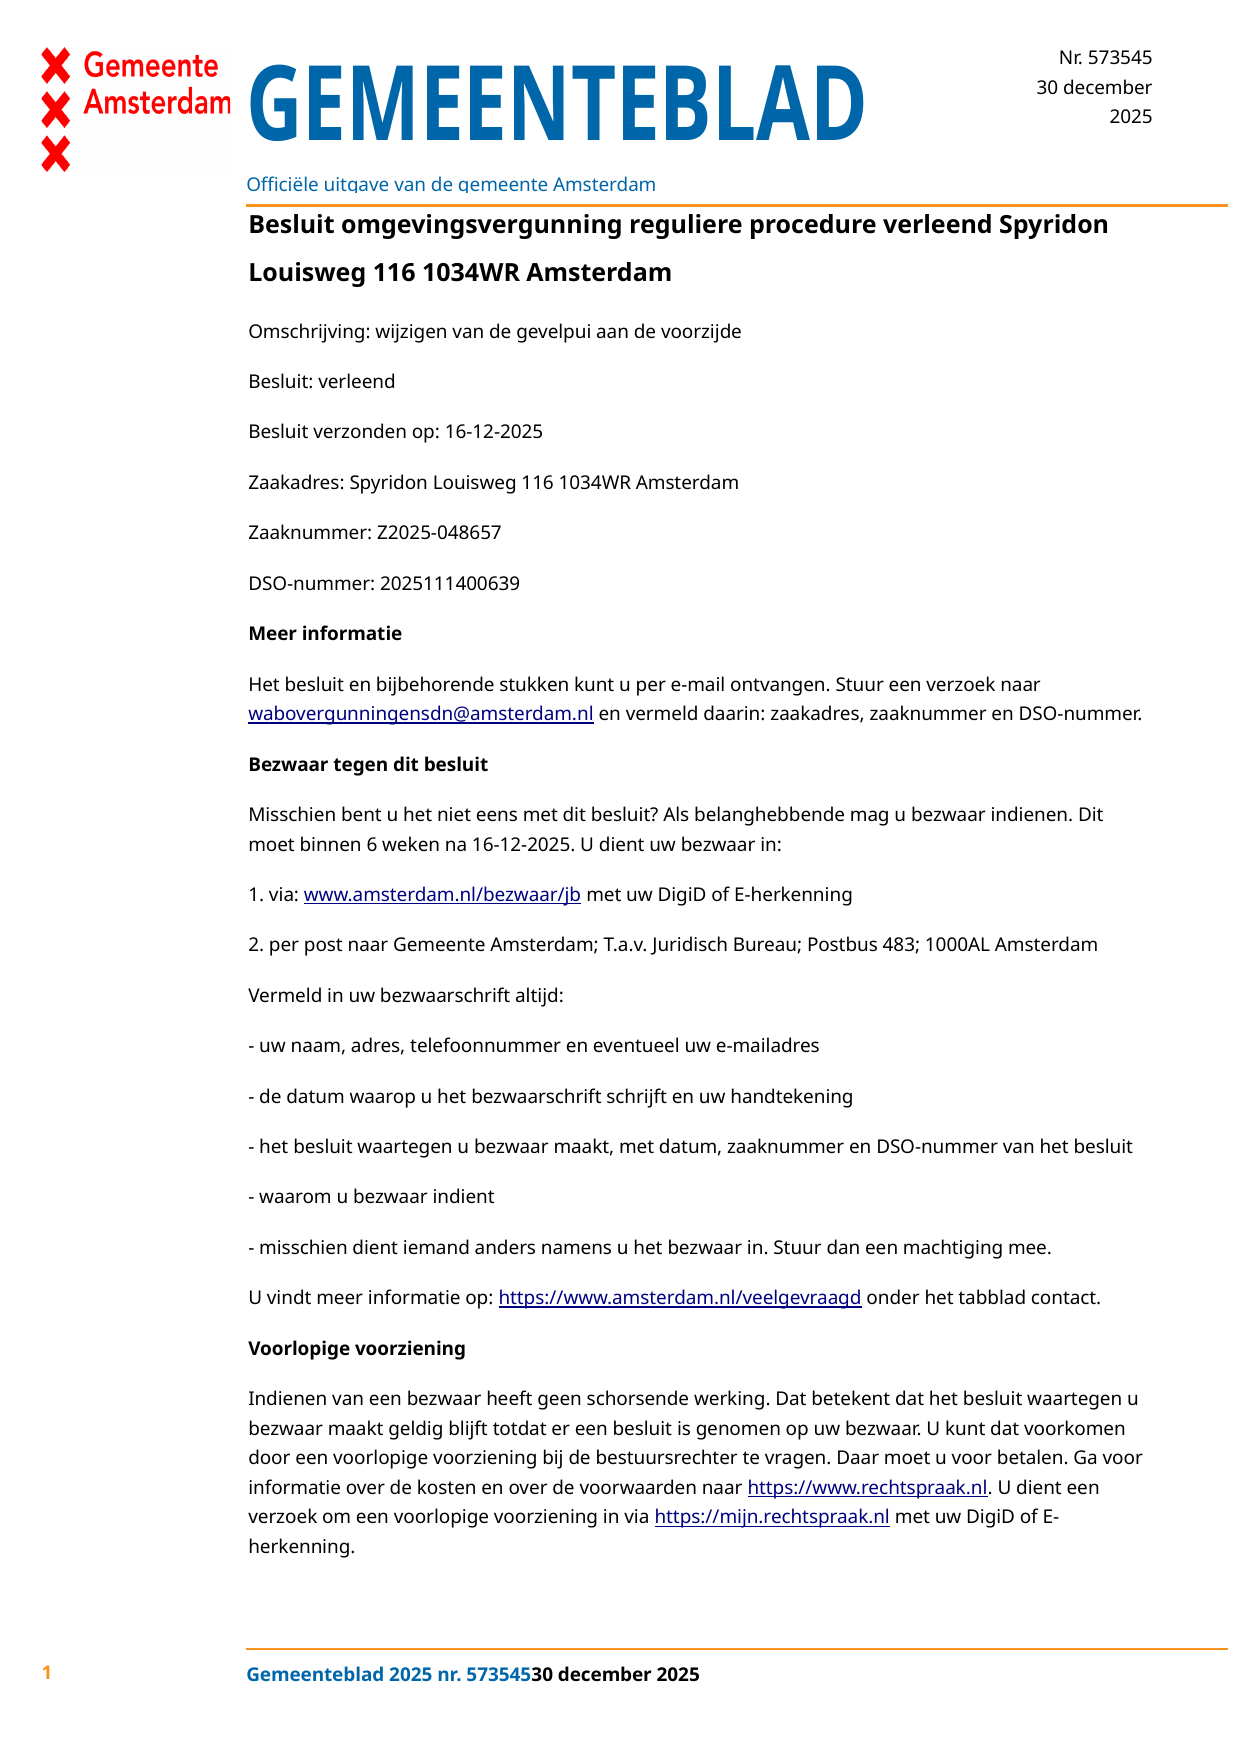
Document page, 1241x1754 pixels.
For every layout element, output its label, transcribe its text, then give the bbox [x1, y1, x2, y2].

picture [41, 47, 231, 172]
text Voorlopige voorziening [248, 1335, 1152, 1361]
text Zaaknummer: Z2025-048657 [248, 519, 1152, 545]
text Besluit verzonden op: 16-12-2025 [248, 419, 1152, 444]
text Het besluit en bijbehorende stukken kunt u per e-mail ontvangen. Stuur een verzoek naar wabovergunningensdn@amsterdam.nl en vermeld daarin: zaakadres, zaaknummer en DSO-nummer. [248, 671, 1152, 726]
text - misschien dient iemand anders namens u het bezwaar in. Stuur dan een machtiging mee. [248, 1234, 1152, 1260]
text - het besluit waartegen u bezwaar maakt, met datum, zaaknummer en DSO-nummer van het besluit [248, 1133, 1152, 1159]
text U vindt meer informatie op: https://www.amsterdam.nl/veelgevraagd onder het tabblad contact. [248, 1284, 1152, 1310]
text 2. per post naar Gemeente Amsterdam; T.a.v. Juridisch Bureau; Postbus 483; 1000AL Amsterdam [248, 932, 1152, 957]
text - waarom u bezwaar indient [248, 1184, 1152, 1209]
text Bezwaar tegen dit besluit [248, 751, 1152, 777]
text Meer informatie [248, 620, 1152, 646]
text Besluit omgevingsvergunning reguliere procedure verleend Spyridon Louisweg 116 1034WR Amsterdam [248, 207, 1152, 288]
text Vermeld in uw bezwaarschrift altijd: [248, 982, 1152, 1008]
text Misschien bent u het niet eens met dit besluit? Als belanghebbende mag u bezwaar indienen. Dit moet binnen 6 weken na 16-12-2025. U dient uw bezwaar in: [248, 801, 1152, 857]
text Besluit: verleend [248, 368, 1152, 394]
text Omschrijving: wijzigen van de gevelpui aan de voorzijde [248, 318, 1152, 344]
text - de datum waarop u het bezwaarschrift schrijft en uw handtekening [248, 1083, 1152, 1109]
text Zaakadres: Spyridon Louisweg 116 1034WR Amsterdam [248, 469, 1152, 495]
text Indienen van een bezwaar heeft geen schorsende werking. Dat betekent dat het besluit waartegen u bezwaar maakt geldig blijft totdat er een besluit is genomen op uw bezwaar. U kunt dat voorkomen door een voorlopige voorziening bij de bestuursrechter te vragen. Daar moet u voor betalen. Ga voor informatie over de kosten en over de voorwaarden naar https://www.rechtspraak.nl. U dient een verzoek om een voorlopige voorziening in via https://mijn.rechtspraak.nl met uw DigiD of E-herkenning. [248, 1385, 1152, 1559]
text - uw naam, adres, telefoonnummer en eventueel uw e-mailadres [248, 1032, 1152, 1058]
text DSO-nummer: 2025111400639 [248, 570, 1152, 596]
text 1. via: www.amsterdam.nl/bezwaar/jb met uw DigiD of E-herkenning [248, 881, 1152, 907]
